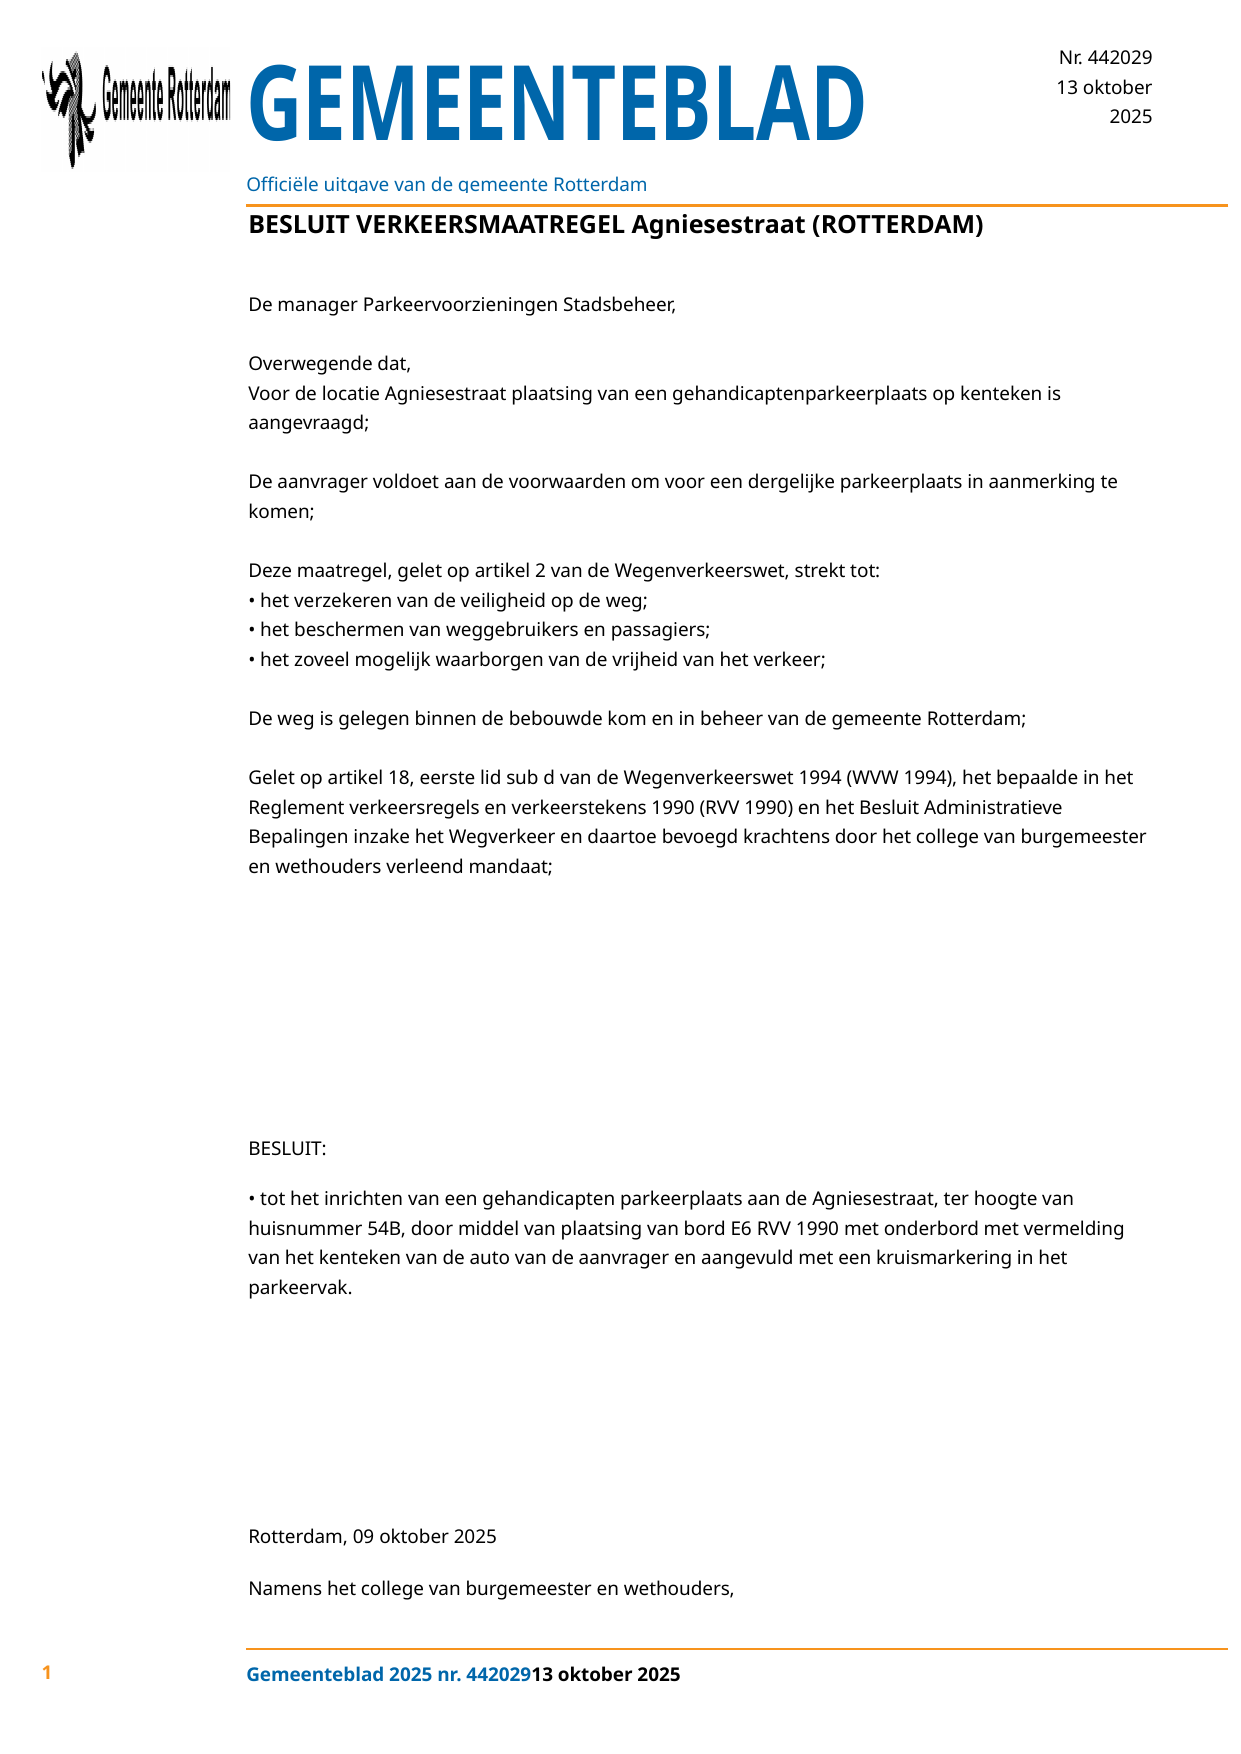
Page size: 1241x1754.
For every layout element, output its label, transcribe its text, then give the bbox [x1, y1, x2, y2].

text BESLUIT: [248, 1135, 1152, 1161]
text • tot het inrichten van een gehandicapten parkeerplaats aan de Agniesestraat, ter hoogte van huisnummer 54B, door middel van plaatsing van bord E6 RVV 1990 met onderbord met vermelding van het kenteken van de auto van de aanvrager en aangevuld met een kruismarkering in het parkeervak. [248, 1185, 1152, 1300]
text • het zoveel mogelijk waarborgen van de vrijheid van het verkeer; [248, 646, 1152, 672]
text • het verzekeren van de veiligheid op de weg; [248, 587, 1152, 613]
text • het beschermen van weggebruikers en passagiers; [248, 616, 1152, 642]
text De manager Parkeervoorzieningen Stadsbeheer, [248, 291, 1152, 317]
picture [41, 47, 231, 172]
text Gelet op artikel 18, eerste lid sub d van de Wegenverkeerswet 1994 (WVW 1994), het bepaalde in het Reglement verkeersregels en verkeerstekens 1990 (RVV 1990) en het Besluit Administratieve Bepalingen inzake het Wegverkeer en daartoe bevoegd krachtens door het college van burgemeester en wethouders verleend mandaat; [248, 764, 1152, 879]
text Deze maatregel, gelet op artikel 2 van de Wegenverkeerswet, strekt tot: [248, 557, 1152, 583]
text De weg is gelegen binnen de bebouwde kom en in beheer van de gemeente Rotterdam; [248, 705, 1152, 731]
text Voor de locatie Agniesestraat plaatsing van een gehandicaptenparkeerplaats op kenteken is aangevraagd; [248, 380, 1152, 435]
text Namens het college van burgemeester en wethouders, [248, 1575, 1152, 1601]
text BESLUIT VERKEERSMAATREGEL Agniesestraat (ROTTERDAM) [248, 207, 1152, 241]
text Overwegende dat, [248, 350, 1152, 376]
text Rotterdam, 09 oktober 2025 [248, 1523, 1152, 1549]
text De aanvrager voldoet aan de voorwaarden om voor een dergelijke parkeerplaats in aanmerking te komen; [248, 468, 1152, 524]
